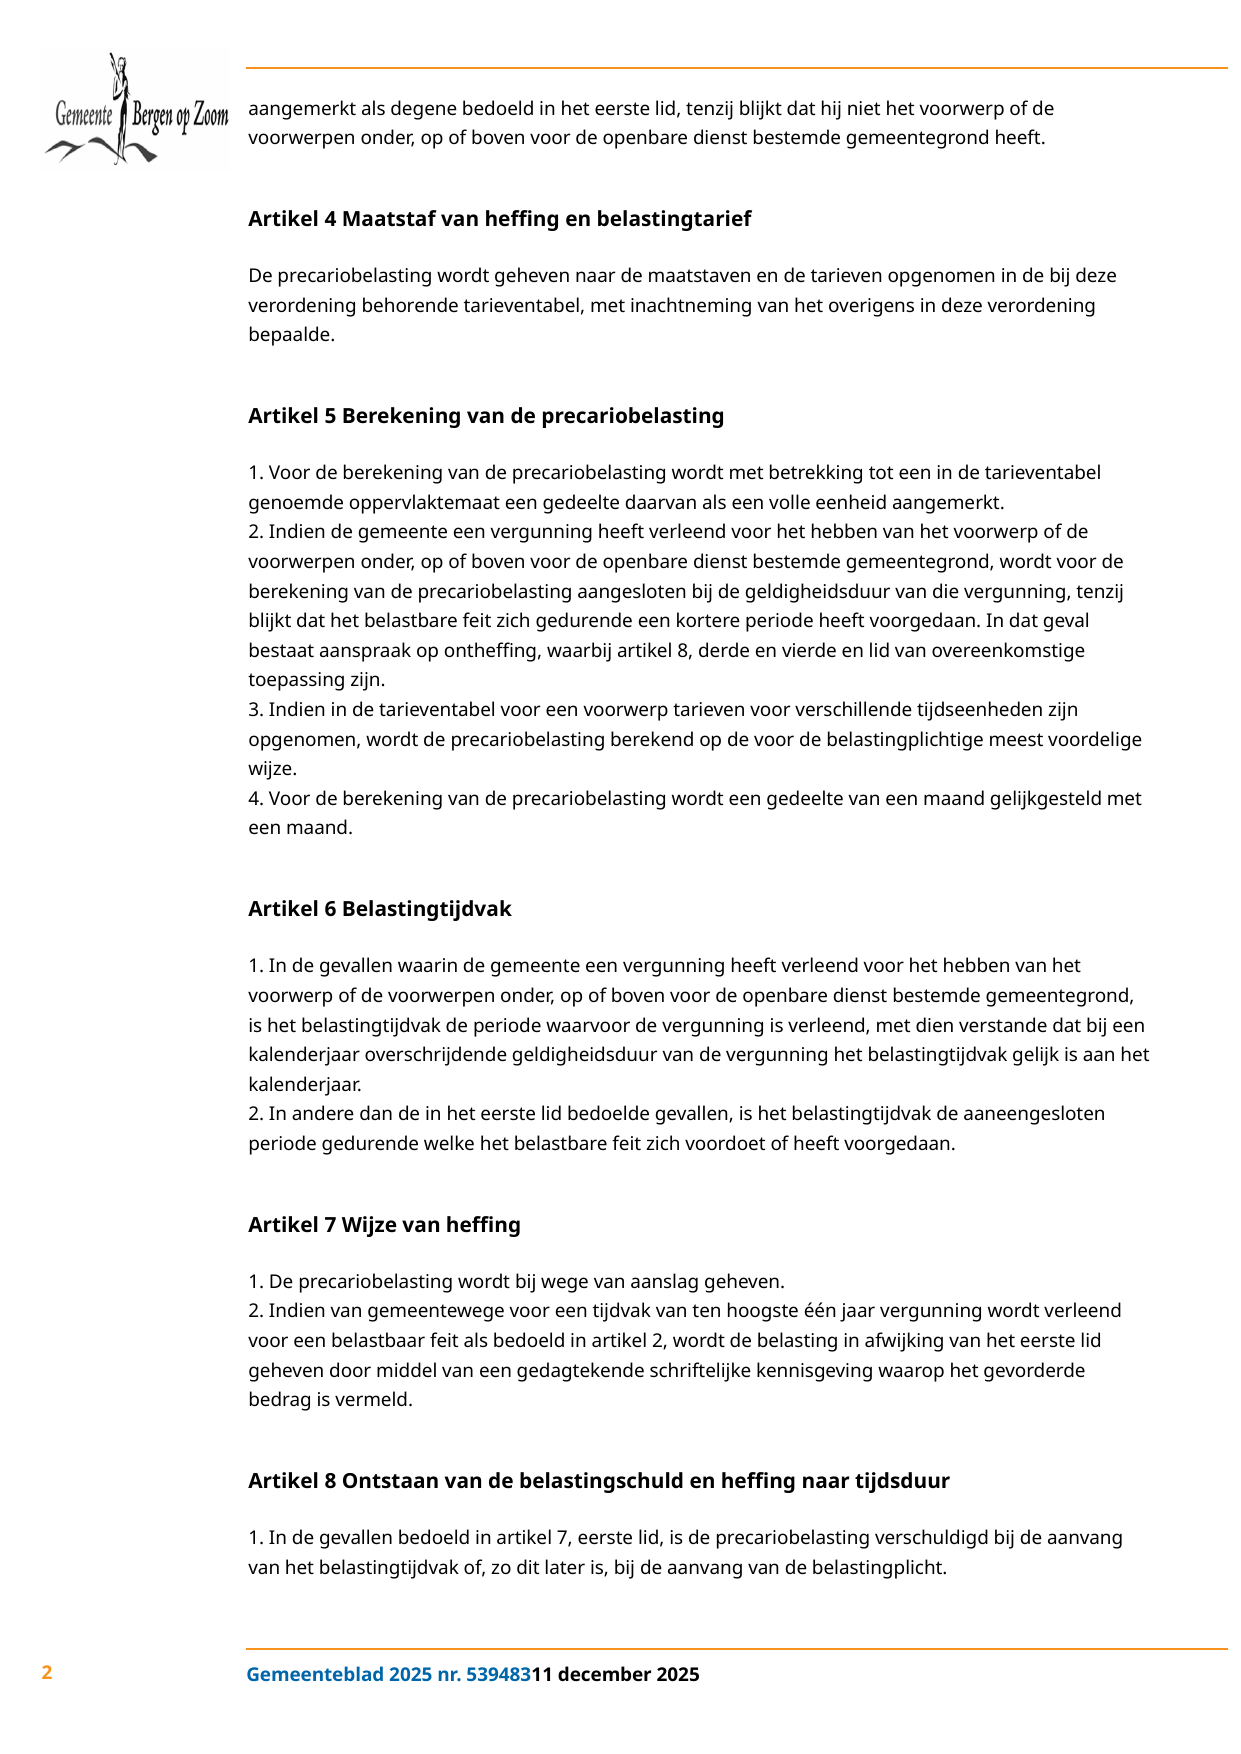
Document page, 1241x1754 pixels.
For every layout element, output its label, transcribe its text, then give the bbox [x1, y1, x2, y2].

text 1. In de gevallen bedoeld in artikel 7, eerste lid, is de precariobelasting verschuldigd bij de aanvang van het belastingtijdvak of, zo dit later is, bij de aanvang van de belastingplicht. [248, 1524, 1152, 1580]
text Artikel 7 Wijze van heffing [248, 1210, 1152, 1238]
text Artikel 8 Ontstaan van de belastingschuld en heffing naar tijdsduur [248, 1466, 1152, 1495]
text aangemerkt als degene bedoeld in het eerste lid, tenzij blijkt dat hij niet het voorwerp of de voorwerpen onder, op of boven voor de openbare dienst bestemde gemeentegrond heeft. [248, 95, 1152, 150]
text Artikel 6 Belastingtijdvak [248, 894, 1152, 923]
text 1. In de gevallen waarin de gemeente een vergunning heeft verleend voor het hebben van het voorwerp of de voorwerpen onder, op of boven voor de openbare dienst bestemde gemeentegrond, is het belastingtijdvak de periode waarvoor de vergunning is verleend, met dien verstande dat bij een kalenderjaar overschrijdende geldigheidsduur van de vergunning het belastingtijdvak gelijk is aan het kalenderjaar. [248, 953, 1152, 1097]
text 2. Indien de gemeente een vergunning heeft verleend voor het hebben van het voorwerp of de voorwerpen onder, op of boven voor de openbare dienst bestemde gemeentegrond, wordt voor de berekening van de precariobelasting aangesloten bij de geldigheidsduur van die vergunning, tenzij blijkt dat het belastbare feit zich gedurende een kortere periode heeft voorgedaan. In dat geval bestaat aanspraak op ontheffing, waarbij artikel 8, derde en vierde en lid van overeenkomstige toepassing zijn. [248, 519, 1152, 692]
text 4. Voor de berekening van de precariobelasting wordt een gedeelte van een maand gelijkgesteld met een maand. [248, 785, 1152, 840]
text Artikel 5 Berekening van de precariobelasting [248, 402, 1152, 430]
text 1. De precariobelasting wordt bij wege van aanslag geheven. [248, 1268, 1152, 1294]
text 3. Indien in de tarieventabel voor een voorwerp tarieven voor verschillende tijdseenheden zijn opgenomen, wordt de precariobelasting berekend op de voor de belastingplichtige meest voordelige wijze. [248, 696, 1152, 781]
text 2. Indien van gemeentewege voor een tijdvak van ten hoogste één jaar vergunning wordt verleend voor een belastbaar feit als bedoeld in artikel 2, wordt de belasting in afwijking van het eerste lid geheven door middel van een gedagtekende schriftelijke kennisgeving waarop het gevorderde bedrag is vermeld. [248, 1298, 1152, 1412]
text Artikel 4 Maatstaf van heffing en belastingtarief [248, 204, 1152, 233]
text 2. In andere dan de in het eerste lid bedoelde gevallen, is het belastingtijdvak de aaneengesloten periode gedurende welke het belastbare feit zich voordoet of heeft voorgedaan. [248, 1101, 1152, 1156]
picture [41, 47, 231, 172]
text 1. Voor de berekening van de precariobelasting wordt met betrekking tot een in de tarieventabel genoemde oppervlaktemaat een gedeelte daarvan als een volle eenheid aangemerkt. [248, 459, 1152, 515]
text De precariobelasting wordt geheven naar de maatstaven en de tarieven opgenomen in de bij deze verordening behorende tarieventabel, met inachtneming van het overigens in deze verordening bepaalde. [248, 262, 1152, 347]
